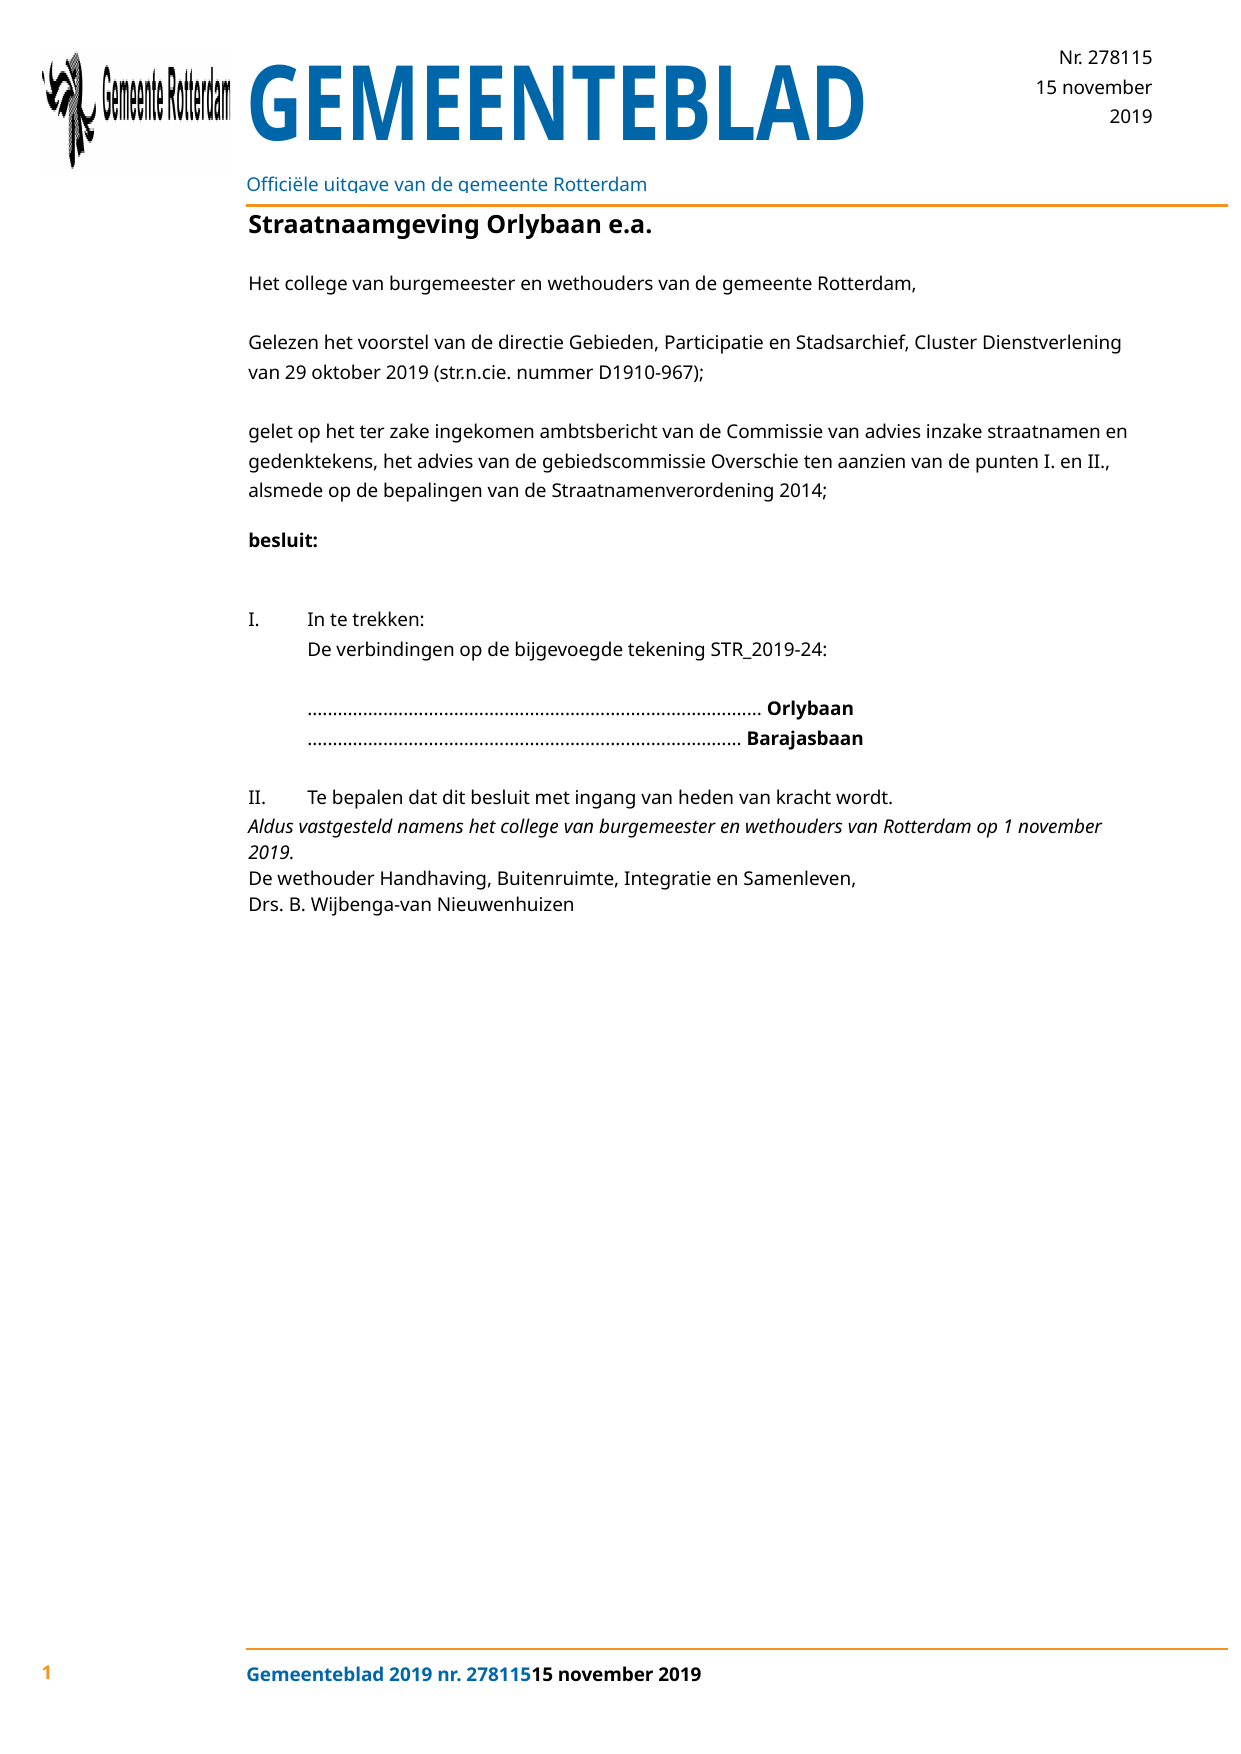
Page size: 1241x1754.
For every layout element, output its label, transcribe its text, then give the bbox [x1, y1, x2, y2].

text besluit: [248, 528, 1152, 553]
text Drs. B. Wijbenga-van Nieuwenhuizen [248, 891, 1152, 917]
text Aldus vastgesteld namens het college van burgemeester en wethouders van Rotterdam op 1 november 2019. [248, 814, 1152, 865]
list ...................................................................................... Barajasbaan [248, 725, 1152, 751]
list Te bepalen dat dit besluit met ingang van heden van kracht wordt. [248, 784, 1152, 810]
text Gelezen het voorstel van de directie Gebieden, Participatie en Stadsarchief, Cluster Dienstverlening van 29 oktober 2019 (str.n.cie. nummer D1910-967); [248, 329, 1152, 385]
text Het college van burgemeester en wethouders van de gemeente Rotterdam, [248, 270, 1152, 296]
text De wethouder Handhaving, Buitenruimte, Integratie en Samenleven, [248, 865, 1152, 891]
text gelet op het ter zake ingekomen ambtsbericht van de Commissie van advies inzake straatnamen en gedenktekens, het advies van de gebiedscommissie Overschie ten aanzien van de punten I. en II., alsmede op de bepalingen van de Straatnamenverordening 2014; [248, 418, 1152, 503]
list .......................................................................................... Orlybaan [248, 695, 1152, 721]
list In te trekken: [248, 607, 1152, 632]
text Straatnaamgeving Orlybaan e.a. [248, 207, 1152, 241]
picture [41, 47, 231, 172]
list De verbindingen op de bijgevoegde tekening STR_2019-24: [248, 636, 1152, 662]
